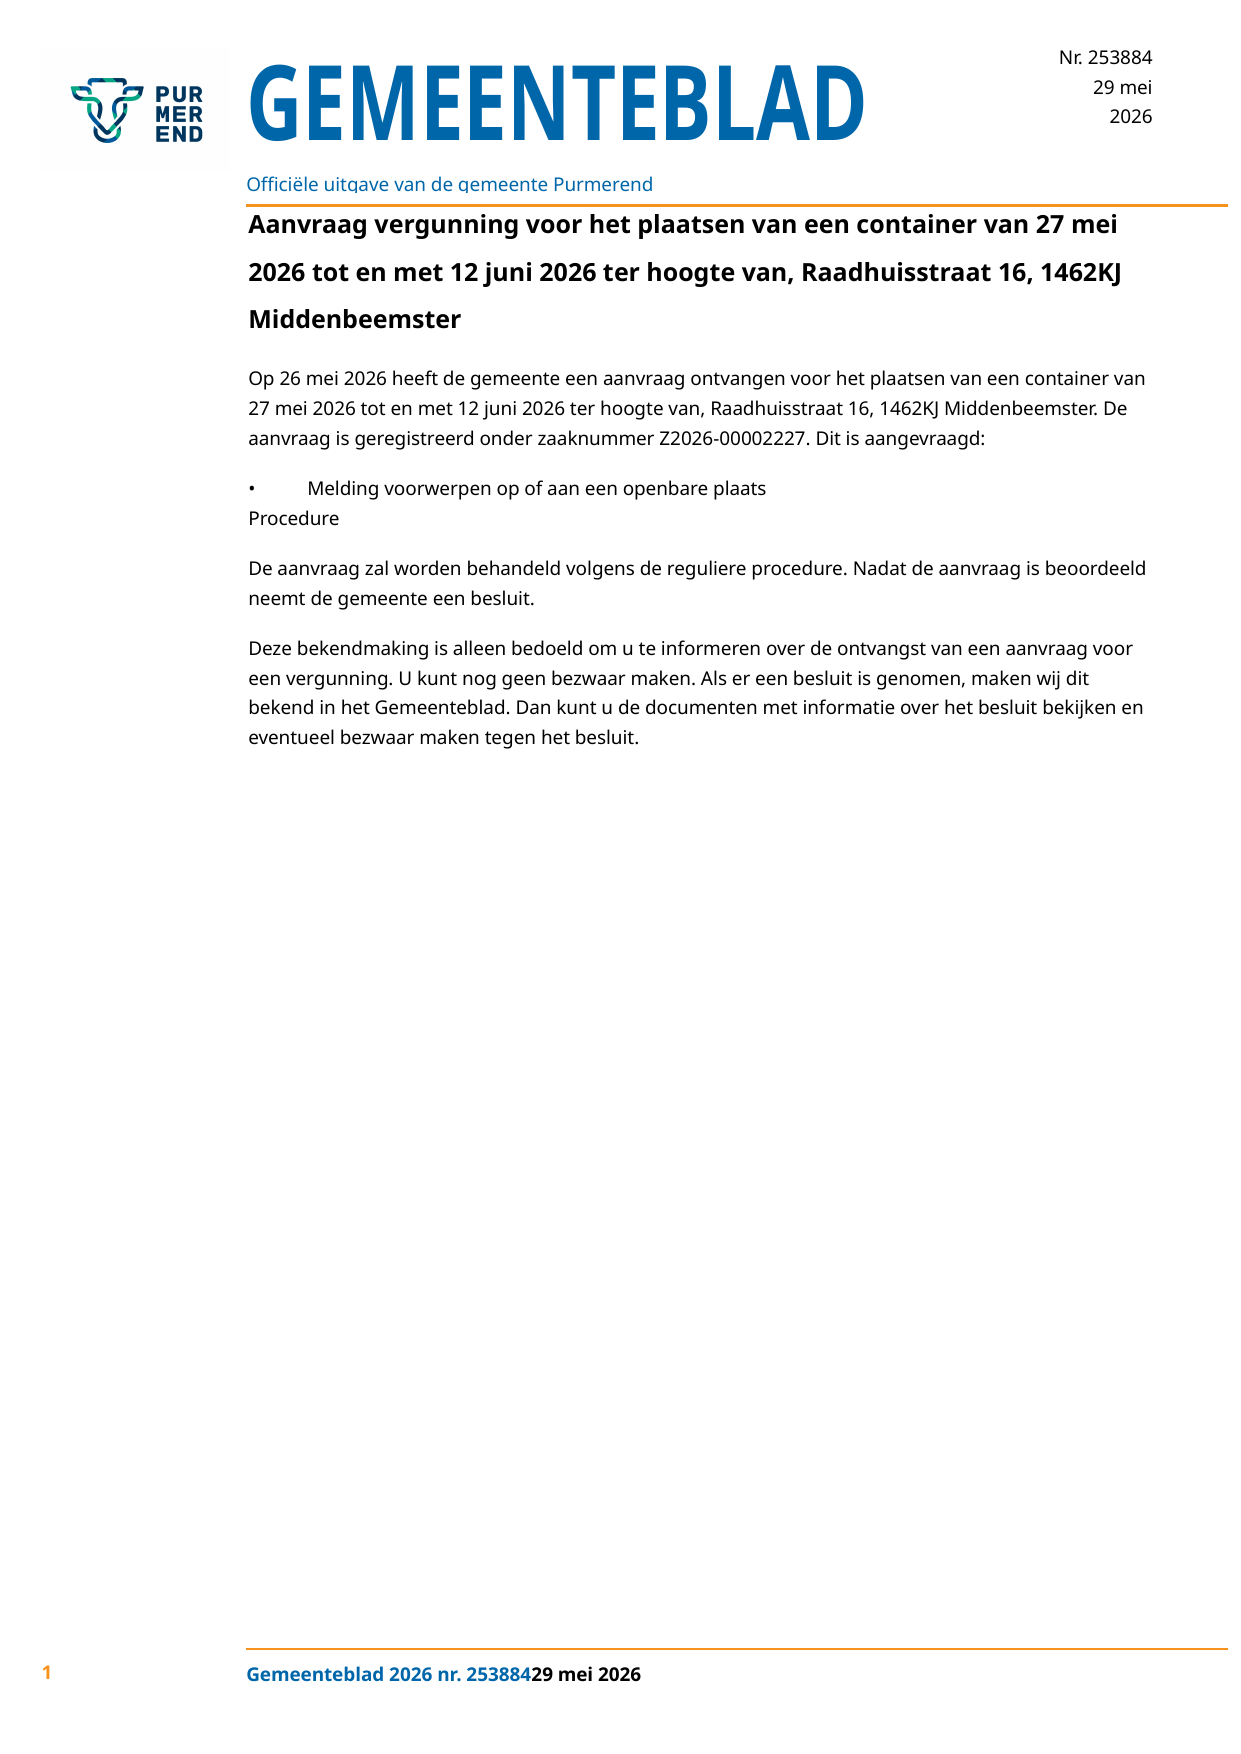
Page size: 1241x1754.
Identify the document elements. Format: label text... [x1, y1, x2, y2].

list Melding voorwerpen op of aan een openbare plaats [248, 475, 1152, 501]
text Aanvraag vergunning voor het plaatsen van een container van 27 mei 2026 tot en met 12 juni 2026 ter hoogte van, Raadhuisstraat 16, 1462KJ Middenbeemster [248, 207, 1152, 336]
text Procedure [248, 505, 1152, 530]
text Op 26 mei 2026 heeft de gemeente een aanvraag ontvangen voor het plaatsen van een container van 27 mei 2026 tot en met 12 juni 2026 ter hoogte van, Raadhuisstraat 16, 1462KJ Middenbeemster. De aanvraag is geregistreerd onder zaaknummer Z2026-00002227. Dit is aangevraagd: [248, 366, 1152, 450]
text Deze bekendmaking is alleen bedoeld om u te informeren over de ontvangst van een aanvraag voor een vergunning. U kunt nog geen bezwaar maken. Als er een besluit is genomen, maken wij dit bekend in het Gemeenteblad. Dan kunt u de documenten met informatie over het besluit bekijken en eventueel bezwaar maken tegen het besluit. [248, 635, 1152, 749]
picture [41, 47, 231, 172]
text De aanvraag zal worden behandeld volgens de reguliere procedure. Nadat de aanvraag is beoordeeld neemt de gemeente een besluit. [248, 555, 1152, 610]
